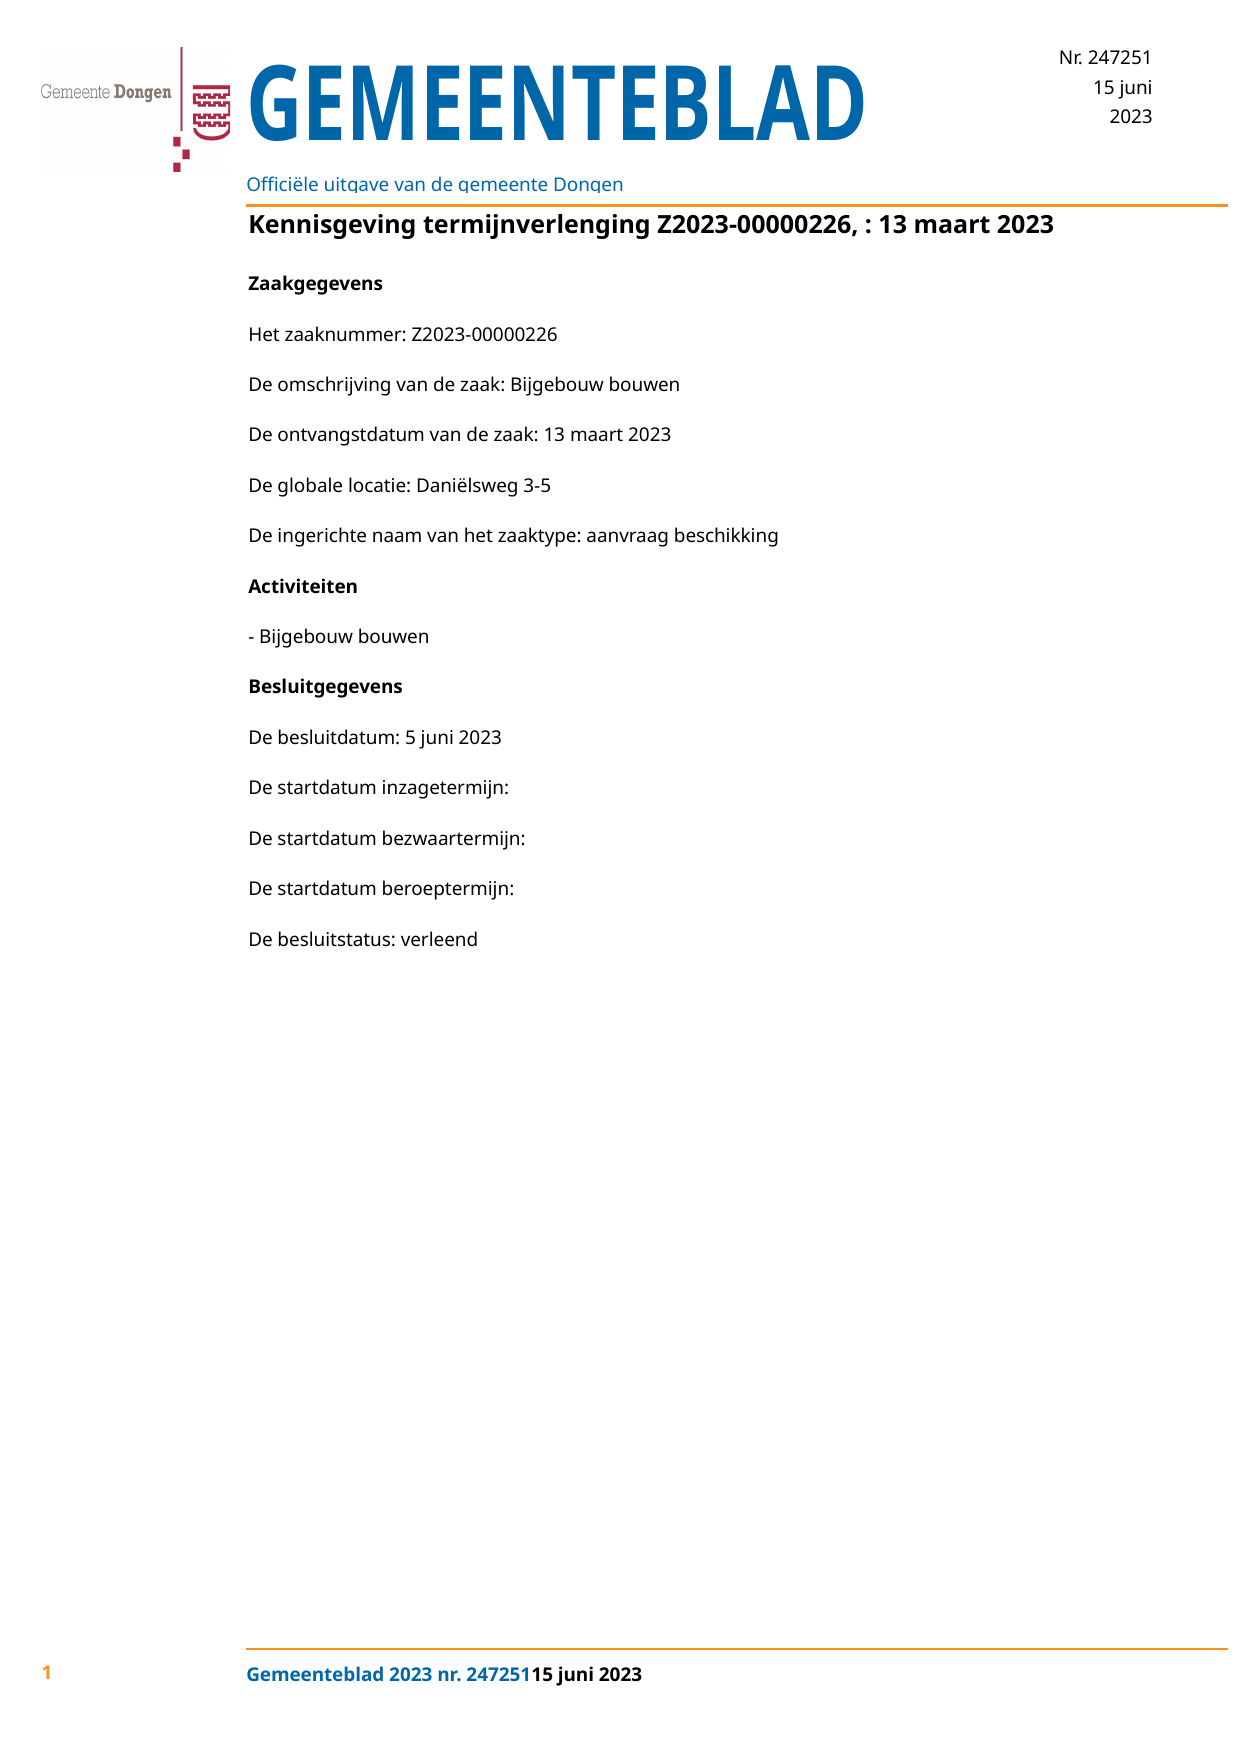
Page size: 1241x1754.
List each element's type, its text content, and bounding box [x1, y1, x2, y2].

text De startdatum inzagetermijn: [248, 774, 1152, 800]
text De globale locatie: Daniëlsweg 3-5 [248, 472, 1152, 498]
picture [41, 47, 231, 172]
text - Bijgebouw bouwen [248, 623, 1152, 649]
text De ingerichte naam van het zaaktype: aanvraag beschikking [248, 522, 1152, 548]
text De besluitstatus: verleend [248, 926, 1152, 951]
text Kennisgeving termijnverlenging Z2023-00000226, : 13 maart 2023 [248, 207, 1152, 241]
text De omschrijving van de zaak: Bijgebouw bouwen [248, 371, 1152, 397]
text Het zaaknummer: Z2023-00000226 [248, 321, 1152, 346]
text De ontvangstdatum van de zaak: 13 maart 2023 [248, 422, 1152, 447]
text De startdatum beroeptermijn: [248, 875, 1152, 901]
text De besluitdatum: 5 juni 2023 [248, 724, 1152, 750]
text Besluitgegevens [248, 674, 1152, 699]
text Zaakgegevens [248, 270, 1152, 296]
text De startdatum bezwaartermijn: [248, 825, 1152, 851]
text Activiteiten [248, 573, 1152, 598]
